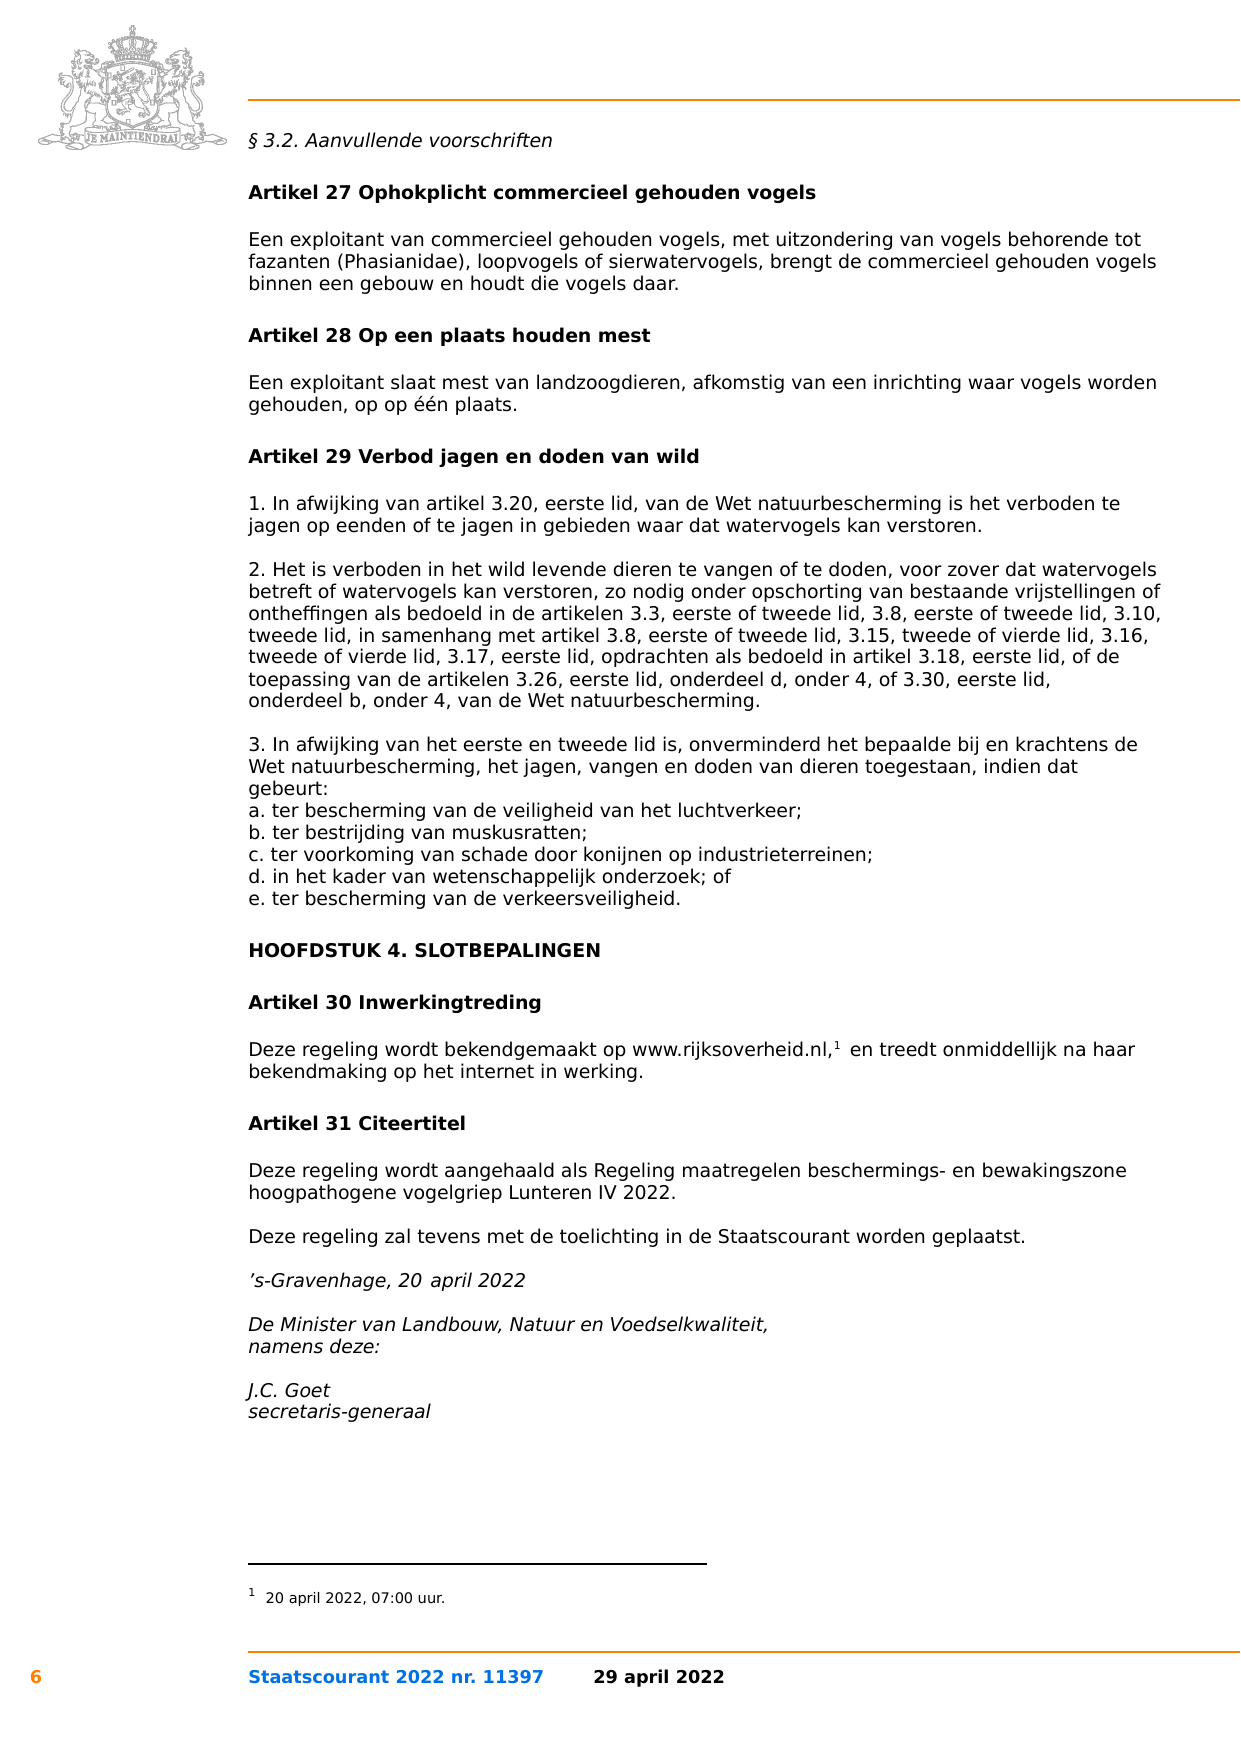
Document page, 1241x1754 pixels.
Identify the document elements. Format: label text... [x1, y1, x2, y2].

text Deze regeling zal tevens met de toelichting in de Staatscourant worden geplaatst. [248, 1226, 1163, 1248]
text 20 april 2022, 07:00 uur. [248, 1586, 1163, 1608]
text c. ter voorkoming van schade door konijnen op industrieterreinen; [248, 844, 1163, 866]
subtitle § 3.2. Aanvullende voorschriften [248, 130, 1163, 152]
subtitle Artikel 28 Op een plaats houden mest [248, 325, 1163, 347]
text Een exploitant slaat mest van landzoogdieren, afkomstig van een inrichting waar vogels worden gehouden, op op één plaats. [248, 372, 1163, 416]
text b. ter bestrijding van muskusratten; [248, 822, 1163, 844]
subtitle Artikel 31 Citeertitel [248, 1113, 1163, 1135]
picture [38, 25, 227, 150]
subtitle Artikel 27 Ophokplicht commercieel gehouden vogels [248, 182, 1163, 204]
text a. ter bescherming van de veiligheid van het luchtverkeer; [248, 800, 1163, 822]
subtitle Artikel 29 Verbod jagen en doden van wild [248, 446, 1163, 468]
text 3. In afwijking van het eerste en tweede lid is, onverminderd het bepaalde bij en krachtens de Wet natuurbescherming, het jagen, vangen en doden van dieren toegestaan, indien dat gebeurt: [248, 734, 1163, 800]
subtitle Artikel 30 Inwerkingtreding [248, 992, 1163, 1014]
text ’s-Gravenhage, 20 april 2022 [248, 1270, 1163, 1292]
text 2. Het is verboden in het wild levende dieren te vangen of te doden, voor zover dat watervogels betreft of watervogels kan verstoren, zo nodig onder opschorting van bestaande vrijstellingen of ontheffingen als bedoeld in de artikelen 3.3, eerste of tweede lid, 3.8, eerste of tweede lid, 3.10, tweede lid, in samenhang met artikel 3.8, eerste of tweede lid, 3.15, tweede of vierde lid, 3.16, tweede of vierde lid, 3.17, eerste lid, opdrachten als bedoeld in artikel 3.18, eerste lid, of de toepassing van de artikelen 3.26, eerste lid, onderdeel d, onder 4, of 3.30, eerste lid, onderdeel b, onder 4, van de Wet natuurbescherming. [248, 558, 1163, 712]
text Een exploitant van commercieel gehouden vogels, met uitzondering van vogels behorende tot fazanten (Phasianidae), loopvogels of sierwatervogels, brengt de commercieel gehouden vogels binnen een gebouw en houdt die vogels daar. [248, 229, 1163, 295]
text Deze regeling wordt bekendgemaakt op www.rijksoverheid.nl, en treedt onmiddellijk na haar bekendmaking op het internet in werking. [248, 1039, 1163, 1083]
text d. in het kader van wetenschappelijk onderzoek; of [248, 866, 1163, 888]
subtitle HOOFDSTUK 4. SLOTBEPALINGEN [248, 940, 1163, 962]
text e. ter bescherming van de verkeersveiligheid. [248, 888, 1163, 910]
text Deze regeling wordt aangehaald als Regeling maatregelen beschermings- en bewakingszone hoogpathogene vogelgriep Lunteren IV 2022. [248, 1160, 1163, 1204]
text De Minister van Landbouw, Natuur en Voedselkwaliteit, namens deze: J.C. Goet secretaris-generaal [248, 1313, 1163, 1423]
text 1. In afwijking van artikel 3.20, eerste lid, van de Wet natuurbescherming is het verboden te jagen op eenden of te jagen in gebieden waar dat watervogels kan verstoren. [248, 493, 1163, 537]
